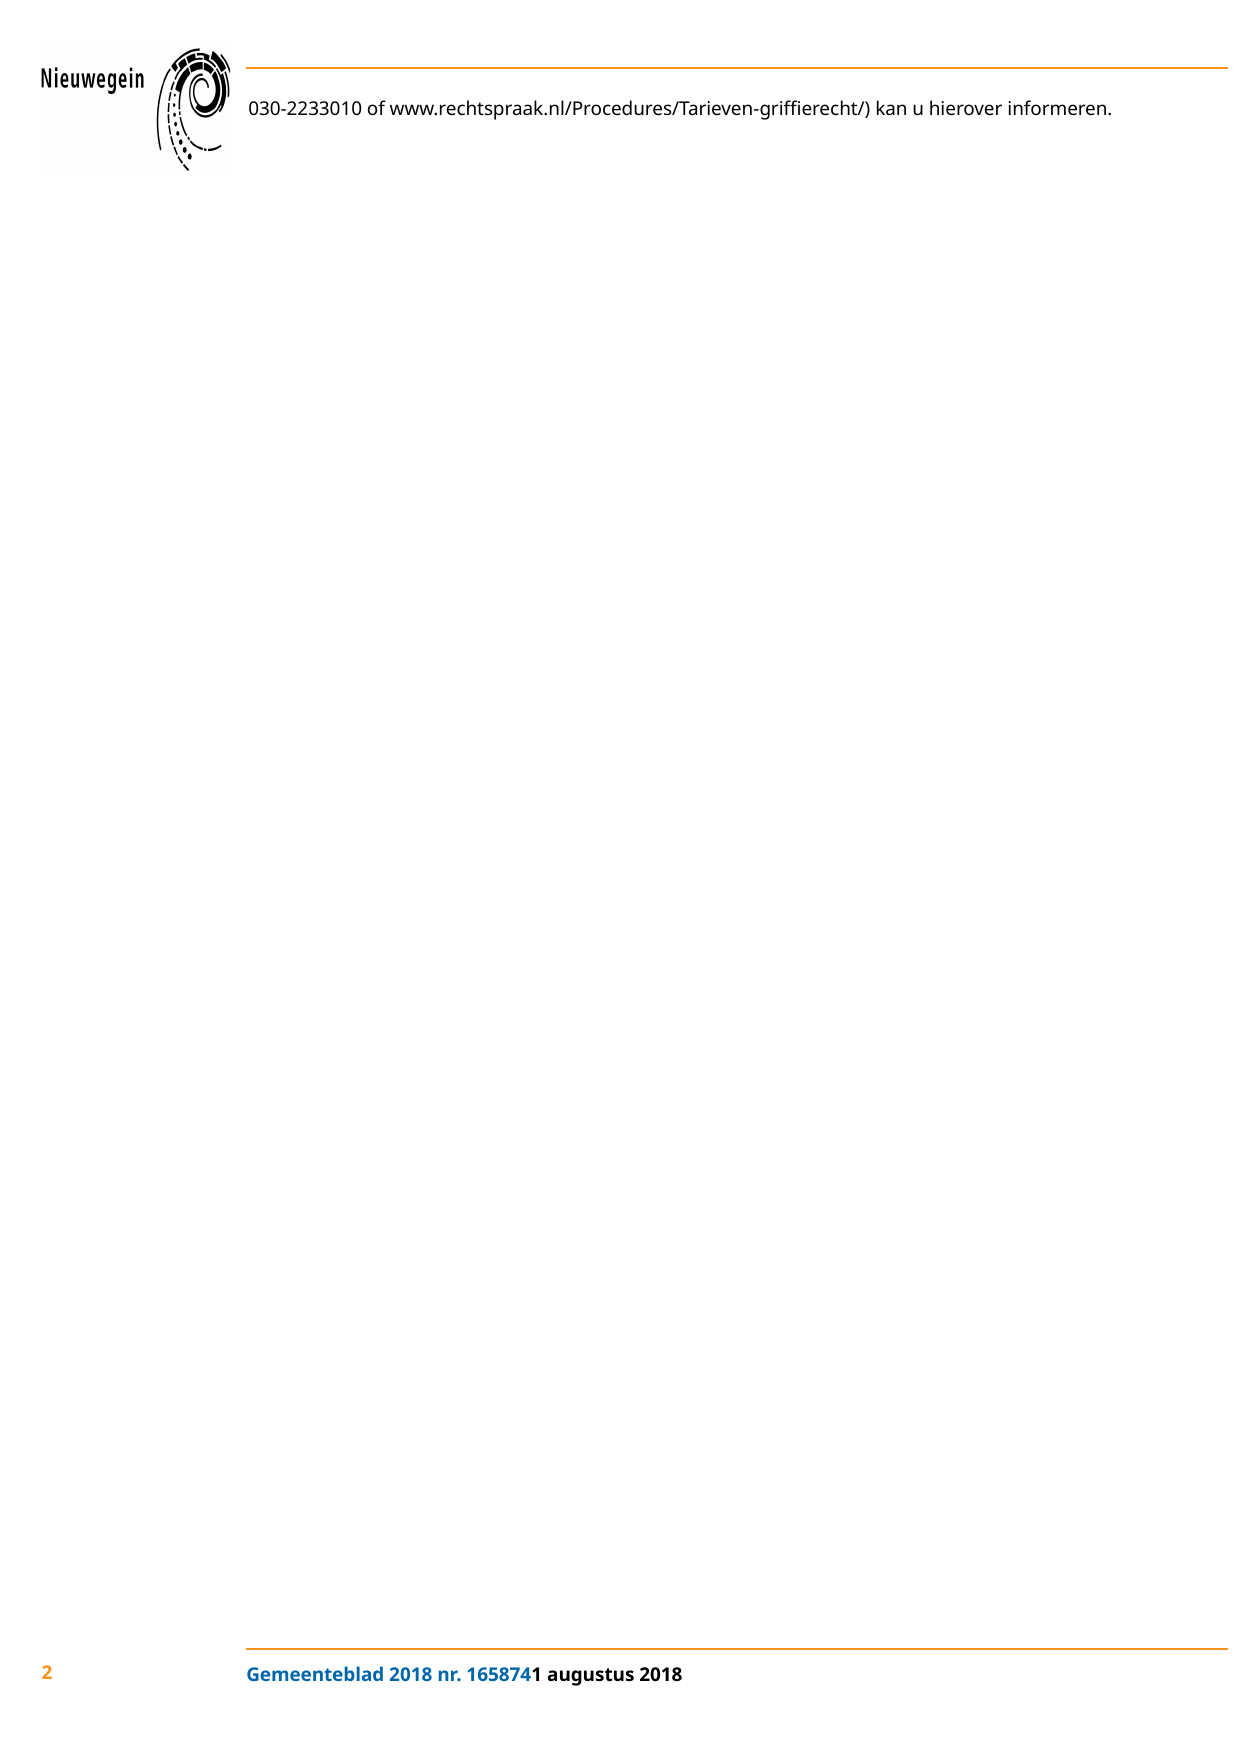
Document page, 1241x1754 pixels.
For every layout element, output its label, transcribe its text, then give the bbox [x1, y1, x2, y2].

text 030-2233010 of www.rechtspraak.nl/Procedures/Tarieven-griffierecht/) kan u hierover informeren. [248, 95, 1152, 121]
picture [41, 47, 231, 172]
